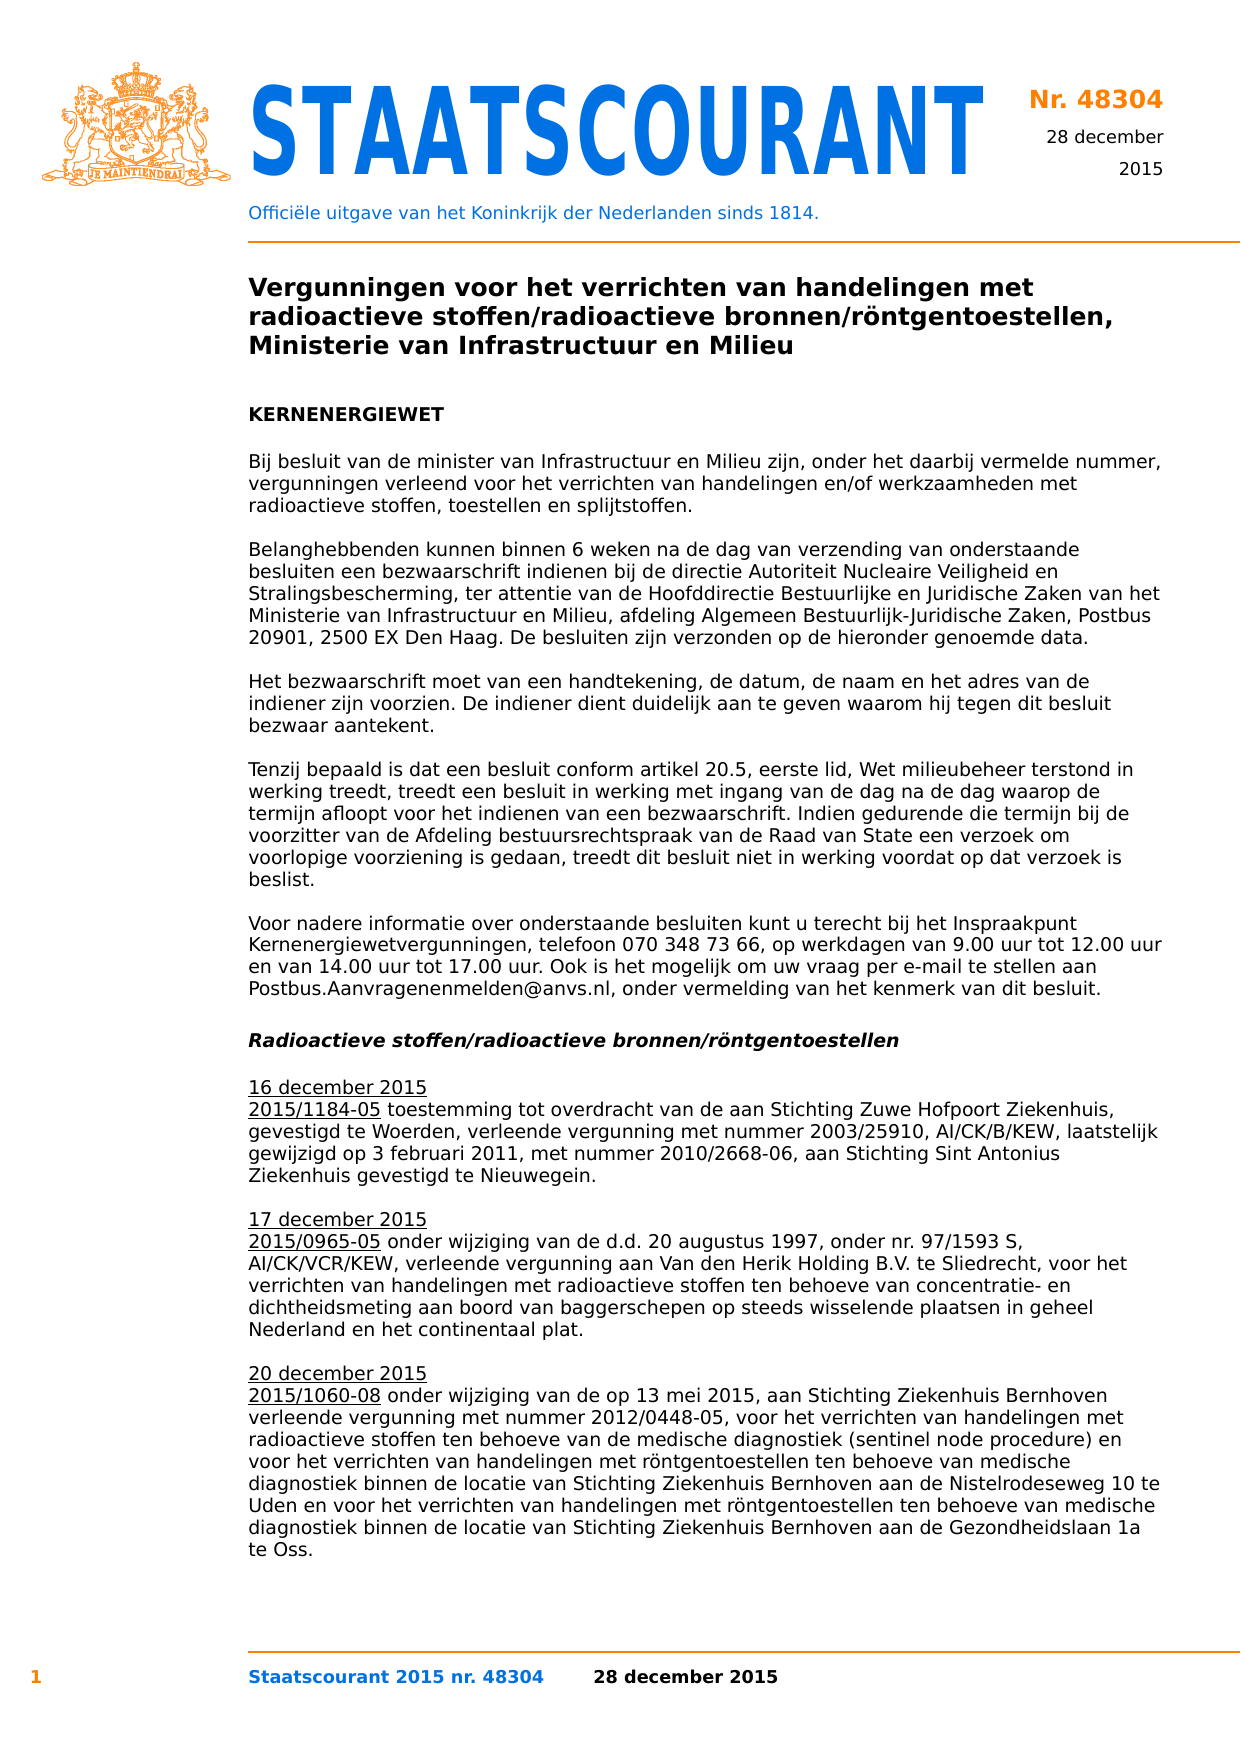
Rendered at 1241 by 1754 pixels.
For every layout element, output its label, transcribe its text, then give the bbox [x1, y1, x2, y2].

picture [41, 62, 231, 186]
text Voor nadere informatie over onderstaande besluiten kunt u terecht bij het Inspraakpunt Kernenergiewetvergunningen, telefoon 070 348 73 66, op werkdagen van 9.00 uur tot 12.00 uur en van 14.00 uur tot 17.00 uur. Ook is het mogelijk om uw vraag per e-mail te stellen aan Postbus.Aanvragenenmelden@anvs.nl, onder vermelding van het kenmerk van dit besluit. [248, 912, 1163, 1000]
text 16 december 2015 [248, 1077, 1163, 1099]
table_cell 28 december [998, 121, 1240, 153]
table_header STAATSCOURANT [248, 62, 998, 203]
table_cell Officiële uitgave van het Koninkrijk der Nederlanden sinds 1814. [248, 203, 1240, 241]
text Bij besluit van de minister van Infrastructuur en Milieu zijn, onder het daarbij vermelde nummer, vergunningen verleend voor het verrichten van handelingen en/of werkzaamheden met radioactieve stoffen, toestellen en splijtstoffen. [248, 451, 1163, 517]
text 2015/0965-05 onder wijziging van de d.d. 20 augustus 1997, onder nr. 97/1593 S, AI/CK/VCR/KEW, verleende vergunning aan Van den Herik Holding B.V. te Sliedrecht, voor het verrichten van handelingen met radioactieve stoffen ten behoeve van concentratie- en dichtheidsmeting aan boord van baggerschepen op steeds wisselende plaatsen in geheel Nederland en het continentaal plat. [248, 1231, 1163, 1341]
subtitle KERNENERGIEWET [248, 404, 1163, 426]
text 2015/1060-08 onder wijziging van de op 13 mei 2015, aan Stichting Ziekenhuis Bernhoven verleende vergunning met nummer 2012/0448-05, voor het verrichten van handelingen met radioactieve stoffen ten behoeve van de medische diagnostiek (sentinel node procedure) en voor het verrichten van handelingen met röntgentoestellen ten behoeve van medische diagnostiek binnen de locatie van Stichting Ziekenhuis Bernhoven aan de Nistelrodeseweg 10 te Uden en voor het verrichten van handelingen met röntgentoestellen ten behoeve van medische diagnostiek binnen de locatie van Stichting Ziekenhuis Bernhoven aan de Gezondheidslaan 1a te Oss. [248, 1385, 1163, 1561]
text Tenzij bepaald is dat een besluit conform artikel 20.5, eerste lid, Wet milieubeheer terstond in werking treedt, treedt een besluit in werking met ingang van de dag na de dag waarop de termijn afloopt voor het indienen van een bezwaarschrift. Indien gedurende die termijn bij de voorzitter van de Afdeling bestuursrechtspraak van de Raad van State een verzoek om voorlopige voorziening is gedaan, treedt dit besluit niet in werking voordat op dat verzoek is beslist. [248, 759, 1163, 891]
subtitle Vergunningen voor het verrichten van handelingen met radioactieve stoffen/radioactieve bronnen/röntgentoestellen, Ministerie van Infrastructuur en Milieu [248, 273, 1163, 361]
text Belanghebbenden kunnen binnen 6 weken na de dag van verzending van onderstaande besluiten een bezwaarschrift indienen bij de directie Autoriteit Nucleaire Veiligheid en Stralingsbescherming, ter attentie van de Hoofddirectie Bestuurlijke en Juridische Zaken van het Ministerie van Infrastructuur en Milieu, afdeling Algemeen Bestuurlijk-Juridische Zaken, Postbus 20901, 2500 EX Den Haag. De besluiten zijn verzonden op de hieronder genoemde data. [248, 539, 1163, 649]
subtitle Radioactieve stoffen/radioactieve bronnen/röntgentoestellen [248, 1030, 1163, 1052]
table_header Nr. 48304 [998, 62, 1240, 121]
text Het bezwaarschrift moet van een handtekening, de datum, de naam en het adres van de indiener zijn voorzien. De indiener dient duidelijk aan te geven waarom hij tegen dit besluit bezwaar aantekent. [248, 671, 1163, 737]
text 20 december 2015 [248, 1363, 1163, 1385]
text 17 december 2015 [248, 1209, 1163, 1231]
table_header [25, 62, 248, 241]
table_cell 2015 [998, 153, 1240, 203]
text 2015/1184-05 toestemming tot overdracht van de aan Stichting Zuwe Hofpoort Ziekenhuis, gevestigd te Woerden, verleende vergunning met nummer 2003/25910, AI/CK/B/KEW, laatstelijk gewijzigd op 3 februari 2011, met nummer 2010/2668-06, aan Stichting Sint Antonius Ziekenhuis gevestigd te Nieuwegein. [248, 1099, 1163, 1187]
